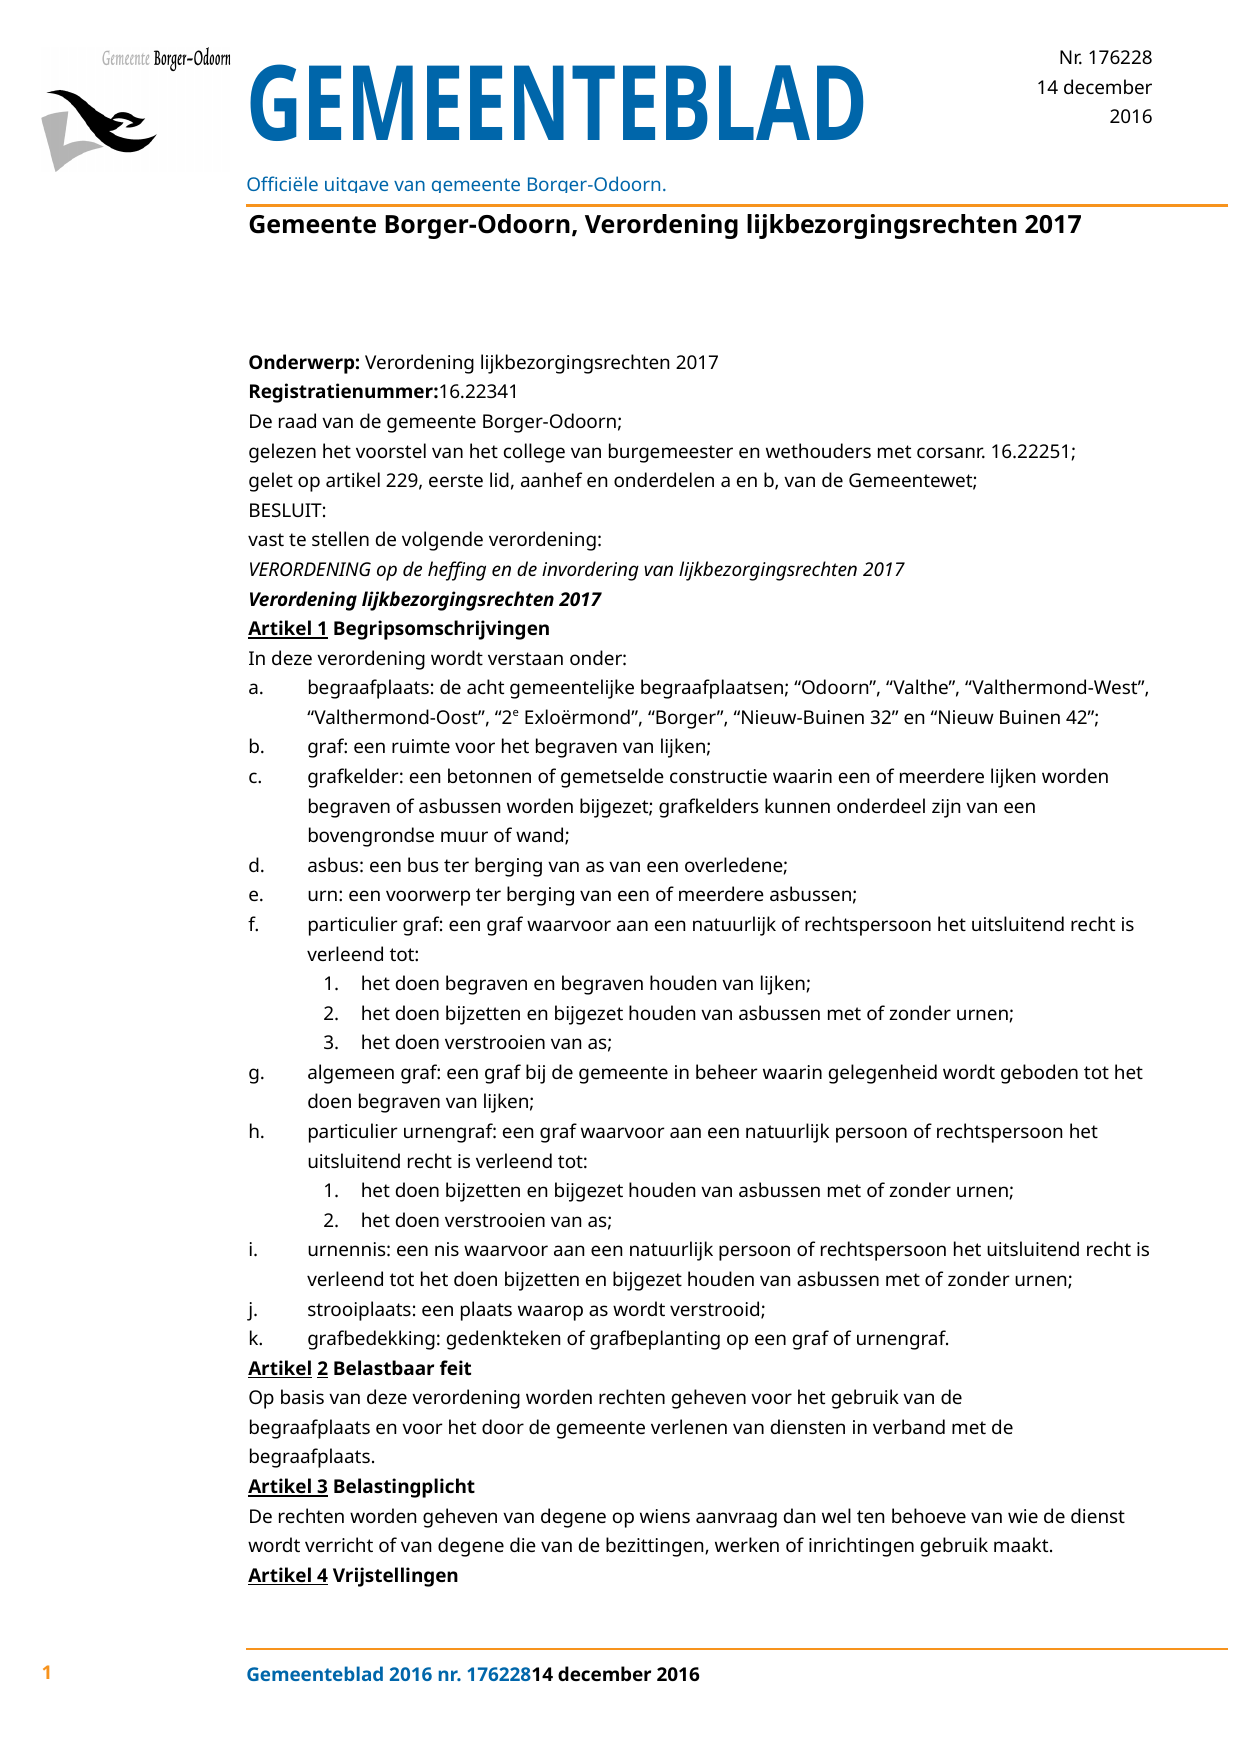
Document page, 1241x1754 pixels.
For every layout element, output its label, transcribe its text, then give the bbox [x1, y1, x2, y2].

list asbus: een bus ter berging van as van een overledene; [248, 852, 1152, 878]
list het doen verstrooien van as; [323, 1029, 1152, 1055]
text VERORDENING op de heffing en de invordering van lijkbezorgingsrechten 2017 [248, 556, 1152, 582]
text Op basis van deze verordening worden rechten geheven voor het gebruik van de [248, 1384, 1152, 1410]
list grafkelder: een betonnen of gemetselde constructie waarin een of meerdere lijken worden begraven of asbussen worden bijgezet; grafkelders kunnen onderdeel zijn van een bovengrondse muur of wand; [248, 763, 1152, 848]
text begraafplaats en voor het door de gemeente verlenen van diensten in verband met de [248, 1414, 1152, 1440]
list particulier urnengraf: een graf waarvoor aan een natuurlijk persoon of rechtspersoon het uitsluitend recht is verleend tot: [248, 1118, 1152, 1174]
list grafbedekking: gedenkteken of grafbeplanting op een graf of urnengraf. [248, 1325, 1152, 1351]
text De rechten worden geheven van degene op wiens aanvraag dan wel ten behoeve van wie de dienst wordt verricht of van degene die van de bezittingen, werken of inrichtingen gebruik maakt. [248, 1503, 1152, 1558]
text Onderwerp: Verordening lijkbezorgingsrechten 2017 [248, 349, 1152, 375]
text Artikel 1 Begripsomschrijvingen [248, 615, 1152, 641]
text gelet op artikel 229, eerste lid, aanhef en onderdelen a en b, van de Gemeentewet; [248, 467, 1152, 493]
text Verordening lijkbezorgingsrechten 2017 [248, 586, 1152, 612]
list particulier graf: een graf waarvoor aan een natuurlijk of rechtspersoon het uitsluitend recht is verleend tot: [248, 911, 1152, 967]
list het doen verstrooien van as; [323, 1207, 1152, 1233]
text begraafplaats. [248, 1444, 1152, 1469]
list urnennis: een nis waarvoor aan een natuurlijk persoon of rechtspersoon het uitsluitend recht is verleend tot het doen bijzetten en bijgezet houden van asbussen met of zonder urnen; [248, 1237, 1152, 1292]
text gelezen het voorstel van het college van burgemeester en wethouders met corsanr. 16.22251; [248, 438, 1152, 464]
text Gemeente Borger-Odoorn, Verordening lijkbezorgingsrechten 2017 [248, 207, 1152, 241]
text Artikel 2 Belastbaar feit [248, 1355, 1152, 1381]
list strooiplaats: een plaats waarop as wordt verstrooid; [248, 1296, 1152, 1322]
text Artikel 3 Belastingplicht [248, 1473, 1152, 1499]
list graf: een ruimte voor het begraven van lijken; [248, 734, 1152, 759]
text In deze verordening wordt verstaan onder: [248, 645, 1152, 671]
list het doen begraven en begraven houden van lijken; [323, 970, 1152, 996]
list het doen bijzetten en bijgezet houden van asbussen met of zonder urnen; [323, 1177, 1152, 1203]
text vast te stellen de volgende verordening: [248, 527, 1152, 552]
text Registratienummer:16.22341 [248, 379, 1152, 404]
text Artikel 4 Vrijstellingen [248, 1562, 1152, 1588]
list begraafplaats: de acht gemeentelijke begraafplaatsen; “Odoorn”, “Valthe”, “Valthermond-West”, “Valthermond-Oost”, “2e Exloërmond”, “Borger”, “Nieuw-Buinen 32” en “Nieuw Buinen 42”; [248, 674, 1152, 730]
list algemeen graf: een graf bij de gemeente in beheer waarin gelegenheid wordt geboden tot het doen begraven van lijken; [248, 1059, 1152, 1114]
text De raad van de gemeente Borger-Odoorn; [248, 408, 1152, 434]
list urn: een voorwerp ter berging van een of meerdere asbussen; [248, 882, 1152, 907]
list het doen bijzetten en bijgezet houden van asbussen met of zonder urnen; [323, 1000, 1152, 1026]
text BESLUIT: [248, 497, 1152, 523]
picture [41, 47, 231, 172]
